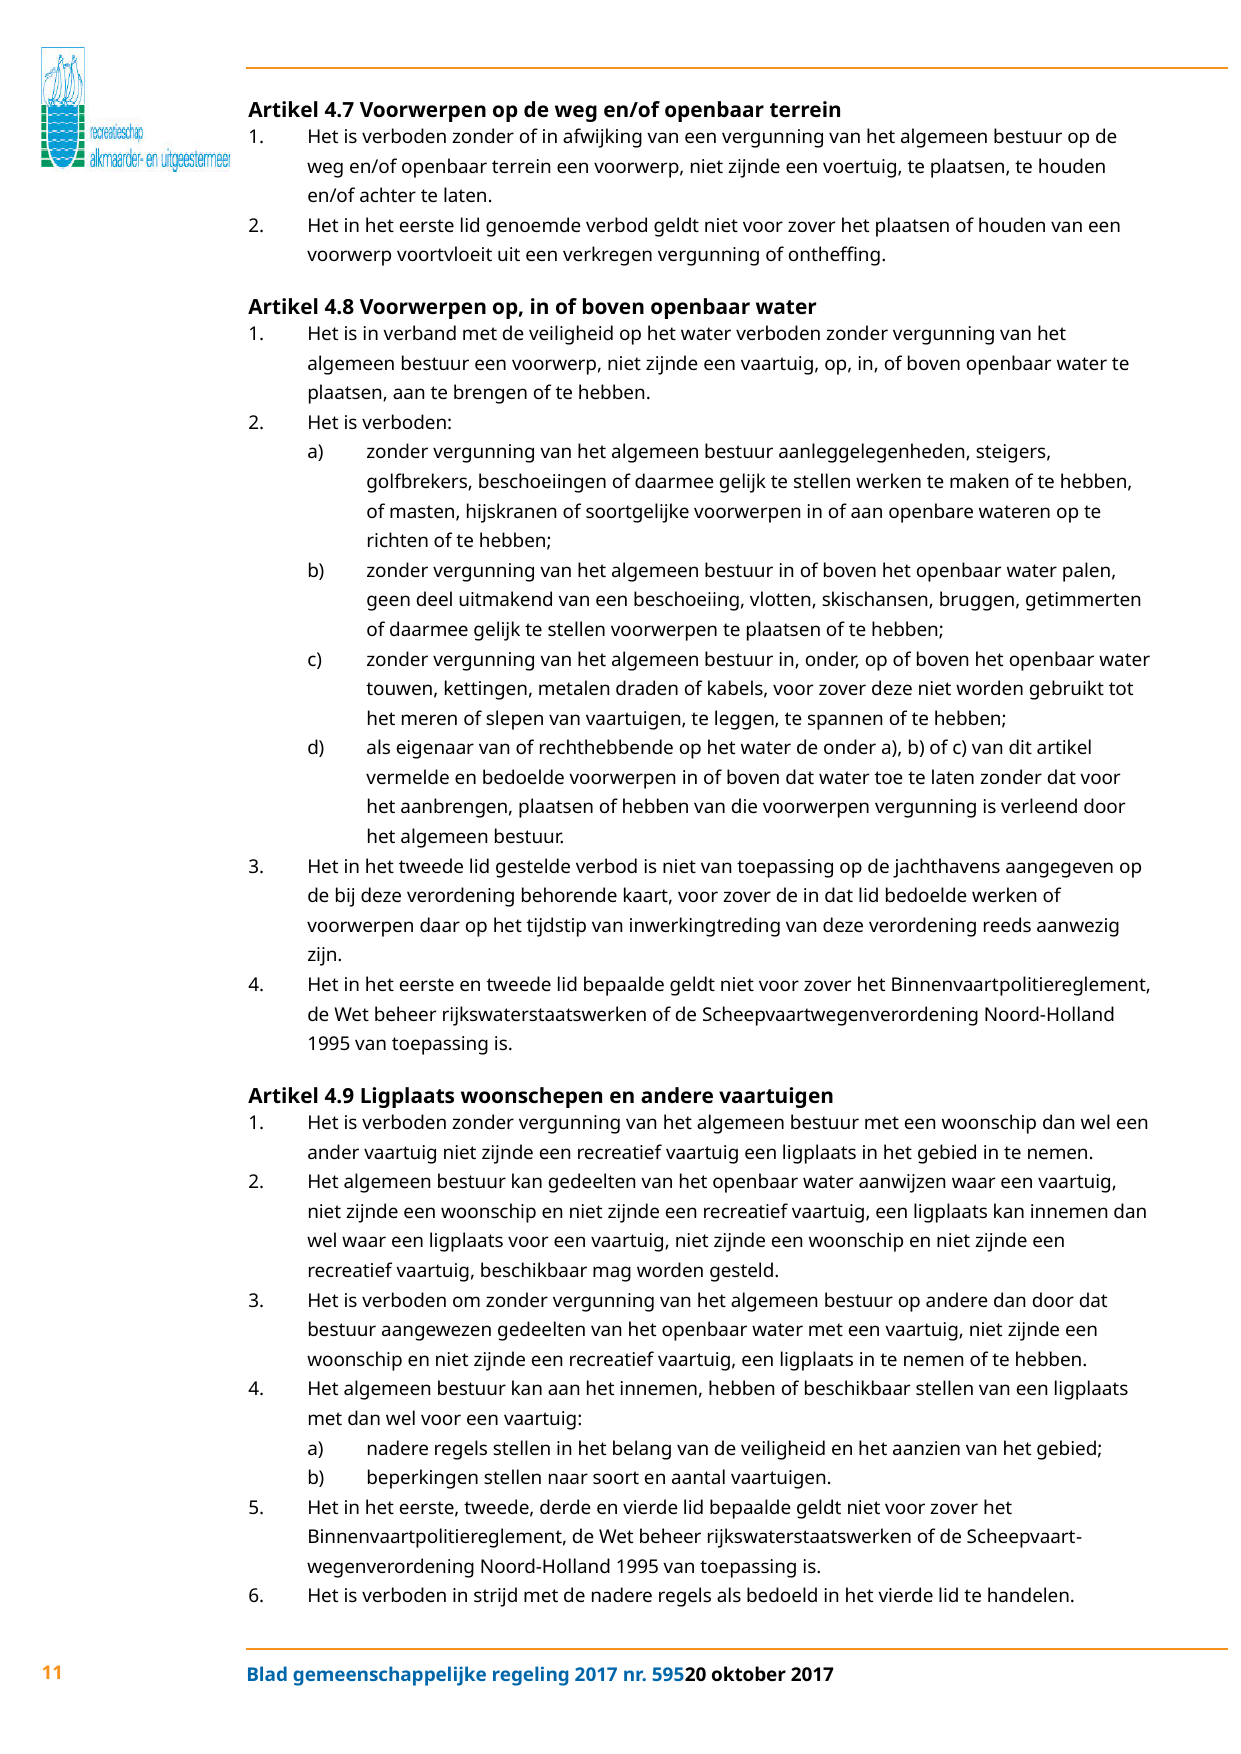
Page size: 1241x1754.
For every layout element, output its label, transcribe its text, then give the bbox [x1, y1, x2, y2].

list beperkingen stellen naar soort en aantal vaartuigen. [307, 1464, 1152, 1490]
list zonder vergunning van het algemeen bestuur in of boven het openbaar water palen, geen deel uitmakend van een beschoeiing, vlotten, skischansen, bruggen, getimmerten of daarmee gelijk te stellen voorwerpen te plaatsen of te hebben; [307, 557, 1152, 642]
picture [41, 47, 231, 172]
text Artikel 4.8 Voorwerpen op, in of boven openbaar water [248, 292, 1152, 320]
list Het in het eerste, tweede, derde en vierde lid bepaalde geldt niet voor zover het Binnenvaartpolitiereglement, de Wet beheer rijkswaterstaatswerken of de Scheepvaart­wegenverordening Noord-Holland 1995 van toepassing is. [248, 1494, 1152, 1579]
list Het in het eerste lid genoemde verbod geldt niet voor zover het plaatsen of houden van een voorwerp voortvloeit uit een verkregen vergunning of ontheffing. [248, 212, 1152, 267]
list Het algemeen bestuur kan aan het innemen, hebben of beschikbaar stellen van een ligplaats met dan wel voor een vaartuig: [248, 1376, 1152, 1431]
text Artikel 4.7 Voorwerpen op de weg en/of openbaar terrein [248, 95, 1152, 123]
list Het is verboden in strijd met de nadere regels als bedoeld in het vierde lid te handelen. [248, 1583, 1152, 1608]
list Het is verboden zonder of in afwijking van een vergunning van het algemeen bestuur op de weg en/of openbaar terrein een voorwerp, niet zijnde een voertuig, te plaatsen, te houden en/of achter te laten. [248, 123, 1152, 208]
list Het in het eerste en tweede lid bepaalde geldt niet voor zover het Binnenvaart­politiereglement, de Wet beheer rijkswaterstaatswerken of de Scheepvaartwegen­verordening Noord-Holland 1995 van toepassing is. [248, 971, 1152, 1056]
list zonder vergunning van het algemeen bestuur aanleggelegenheden, steigers, golfbrekers, beschoeiingen of daarmee gelijk te stellen werken te maken of te hebben, of masten, hijskranen of soortgelijke voorwerpen in of aan openbare wateren op te richten of te hebben; [307, 439, 1152, 553]
list Het is verboden: [248, 409, 1152, 435]
list nadere regels stellen in het belang van de veiligheid en het aanzien van het gebied; [307, 1435, 1152, 1460]
list zonder vergunning van het algemeen bestuur in, onder, op of boven het openbaar water touwen, kettingen, metalen draden of kabels, voor zover deze niet worden gebruikt tot het meren of slepen van vaartuigen, te leggen, te spannen of te hebben; [307, 646, 1152, 731]
list Het is verboden om zonder vergunning van het algemeen bestuur op andere dan door dat bestuur aangewezen gedeelten van het openbaar water met een vaartuig, niet zijnde een woonschip en niet zijnde een recreatief vaartuig, een ligplaats in te nemen of te hebben. [248, 1287, 1152, 1372]
text Artikel 4.9 Ligplaats woonschepen en andere vaartuigen [248, 1081, 1152, 1109]
list als eigenaar van of rechthebbende op het water de onder a), b) of c) van dit artikel vermelde en bedoelde voorwerpen in of boven dat water toe te laten zonder dat voor het aanbrengen, plaatsen of hebben van die voorwerpen vergunning is verleend door het algemeen bestuur. [307, 734, 1152, 849]
list Het is verboden zonder vergunning van het algemeen bestuur met een woonschip dan wel een ander vaartuig niet zijnde een recreatief vaartuig een ligplaats in het gebied in te nemen. [248, 1109, 1152, 1164]
list Het is in verband met de veiligheid op het water verboden zonder vergunning van het algemeen bestuur een voorwerp, niet zijnde een vaartuig, op, in, of boven openbaar water te plaatsen, aan te brengen of te hebben. [248, 320, 1152, 405]
list Het in het tweede lid gestelde verbod is niet van toepassing op de jachthavens aangegeven op de bij deze verordening behorende kaart, voor zover de in dat lid bedoelde werken of voorwerpen daar op het tijdstip van inwerkingtreding van deze verordening reeds aanwezig zijn. [248, 853, 1152, 967]
list Het algemeen bestuur kan gedeelten van het openbaar water aanwijzen waar een vaartuig, niet zijnde een woonschip en niet zijnde een recreatief vaartuig, een ligplaats kan innemen dan wel waar een ligplaats voor een vaartuig, niet zijnde een woonschip en niet zijnde een recreatief vaartuig, beschikbaar mag worden gesteld. [248, 1168, 1152, 1283]
